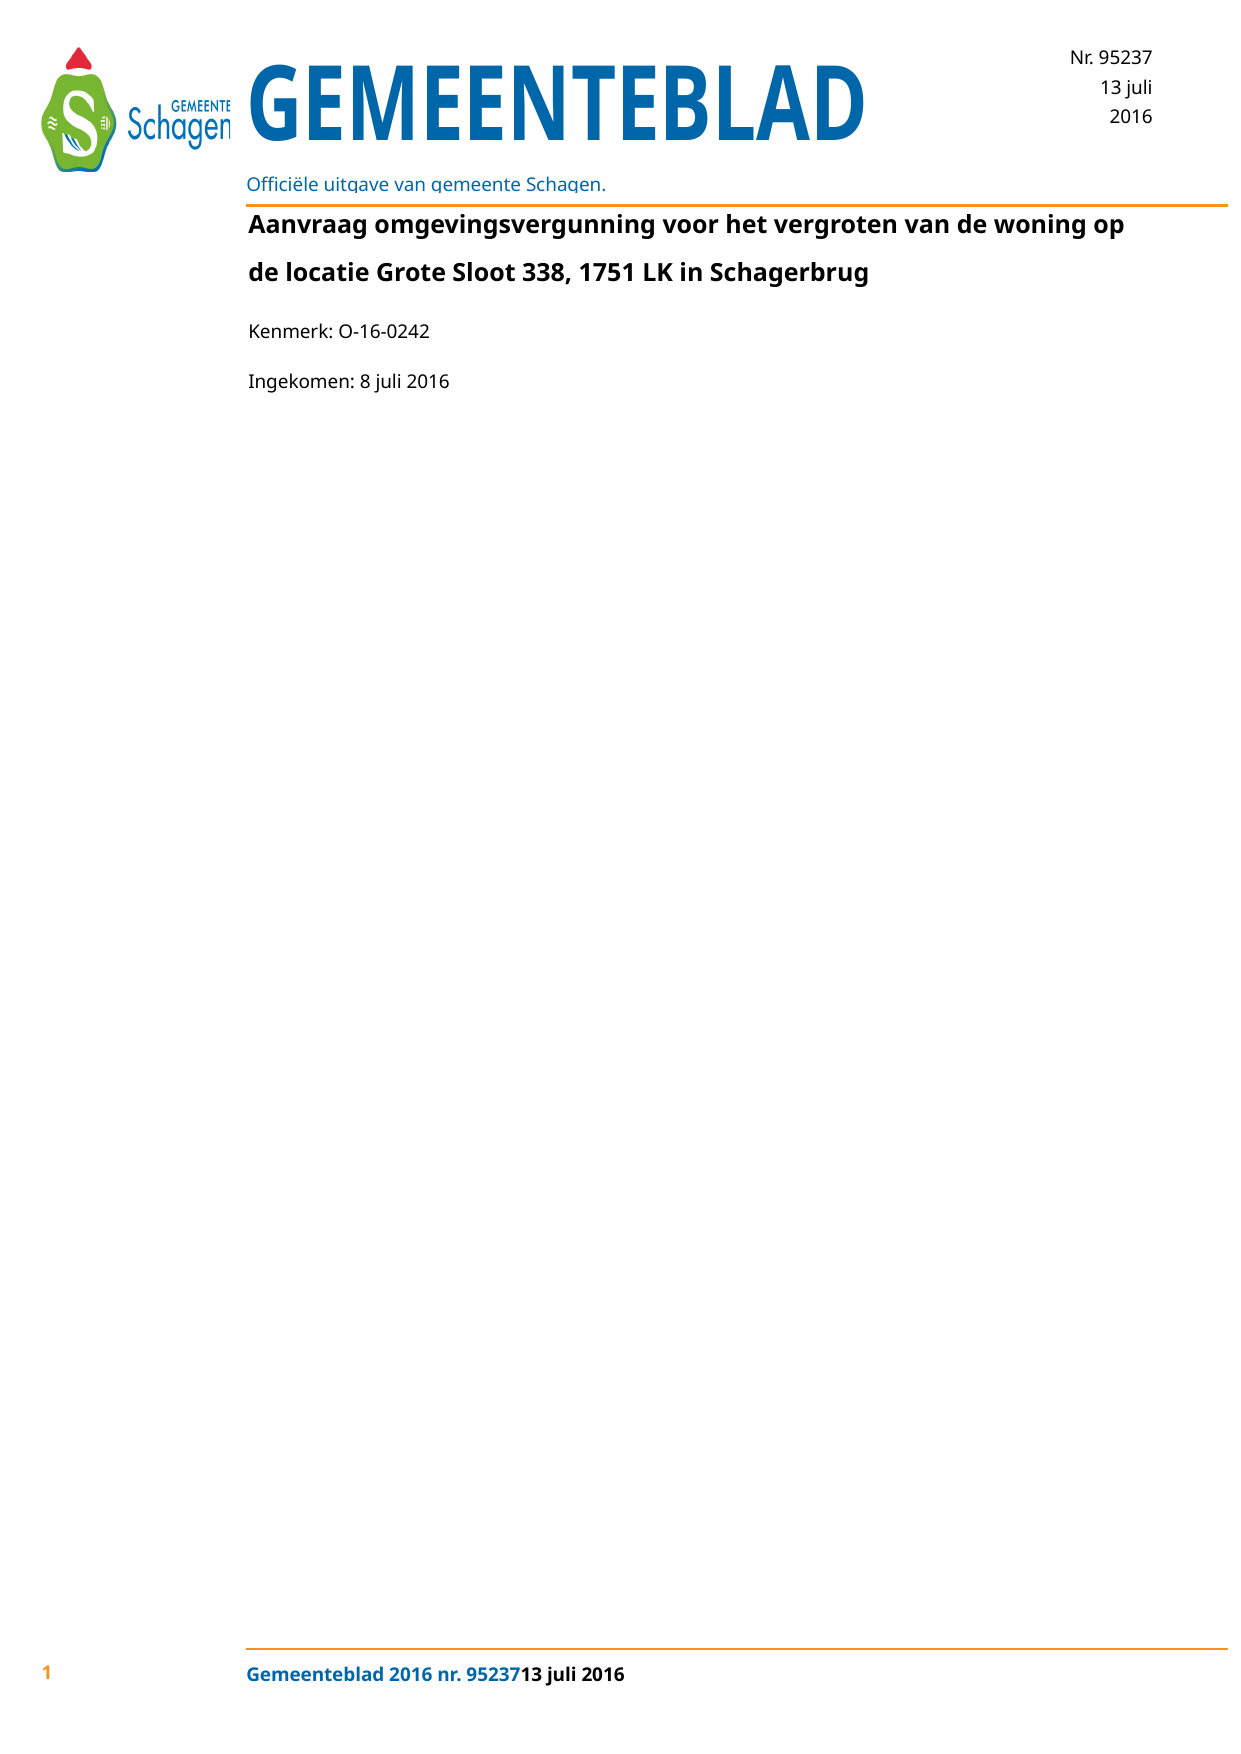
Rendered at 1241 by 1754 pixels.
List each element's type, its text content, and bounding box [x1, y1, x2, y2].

picture [41, 47, 231, 172]
text Ingekomen: 8 juli 2016 [248, 368, 1152, 394]
text Aanvraag omgevingsvergunning voor het vergroten van de woning op de locatie Grote Sloot 338, 1751 LK in Schagerbrug [248, 207, 1152, 288]
text Kenmerk: O-16-0242 [248, 318, 1152, 344]
